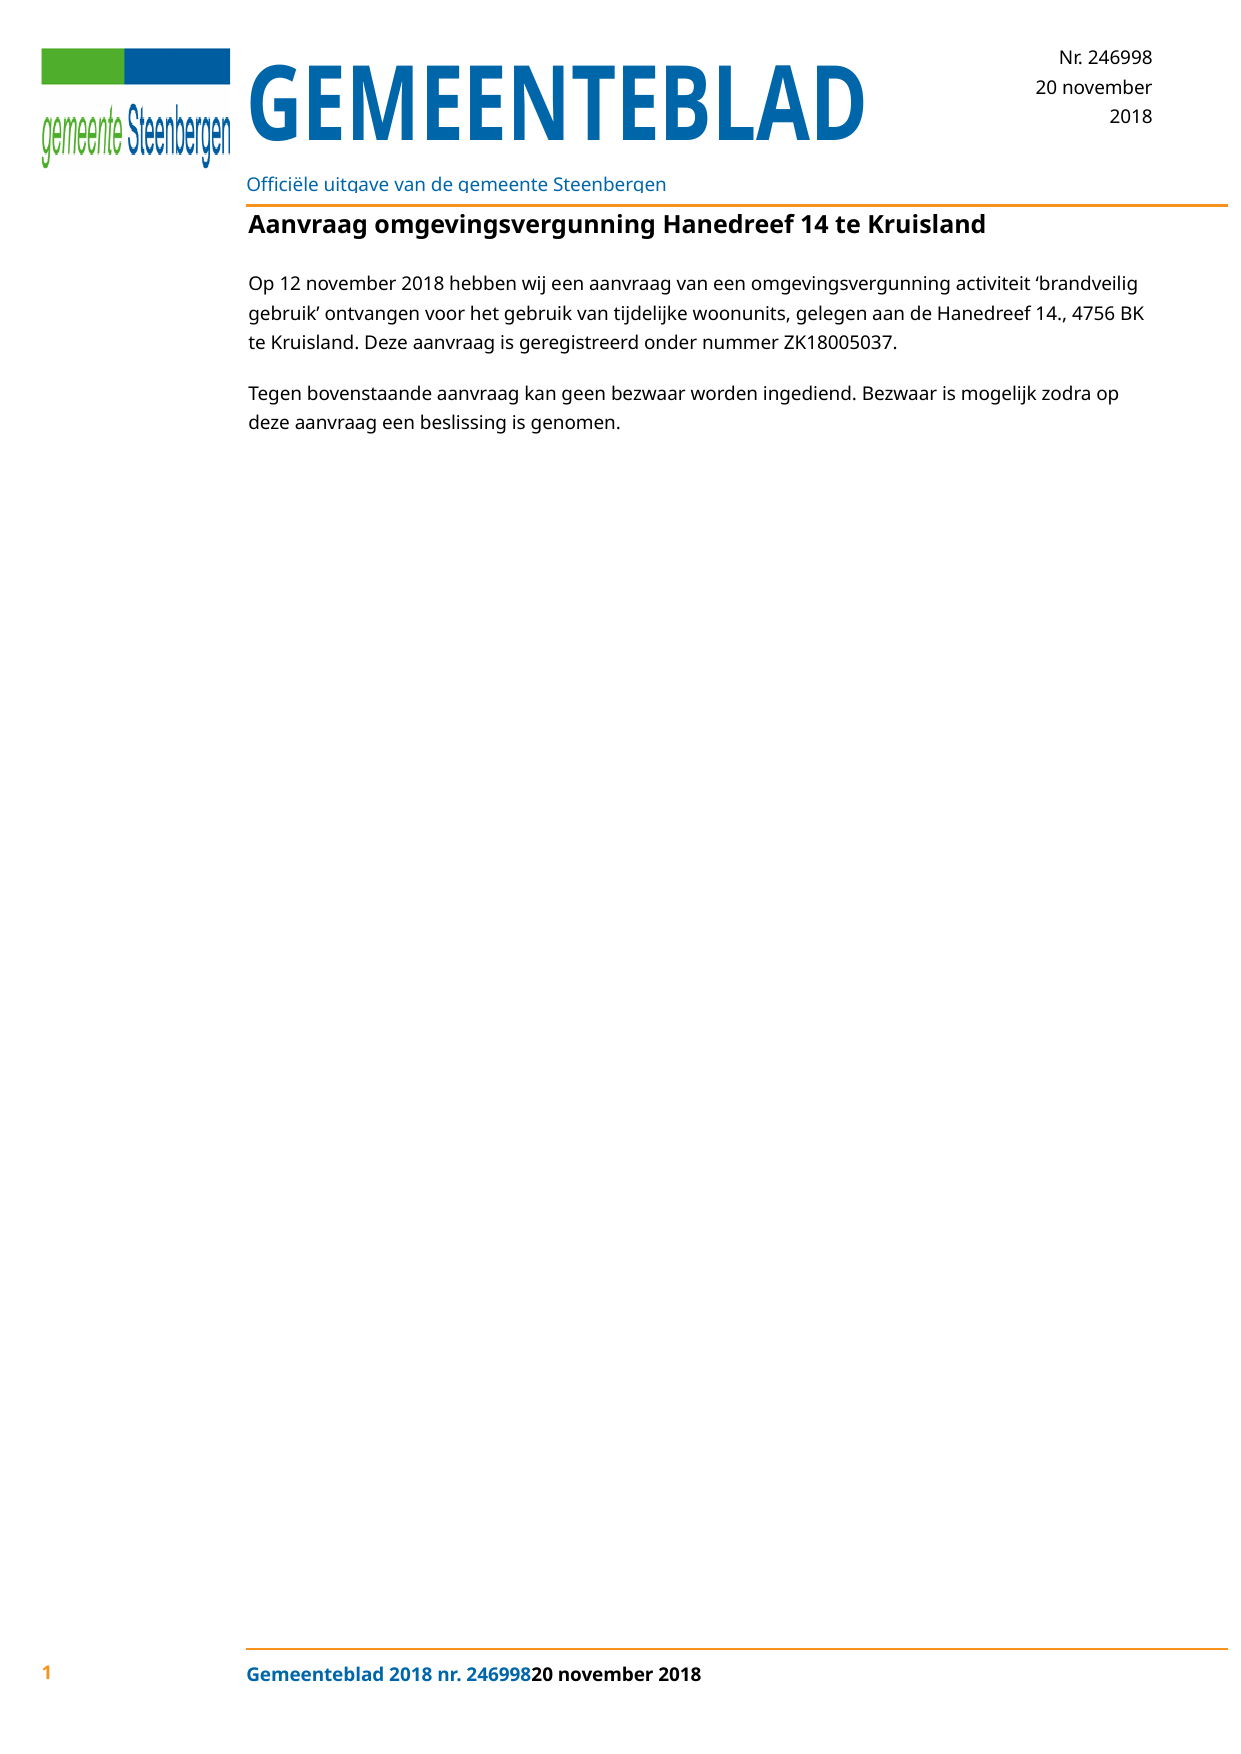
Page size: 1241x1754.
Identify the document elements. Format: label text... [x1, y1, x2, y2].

text Op 12 november 2018 hebben wij een aanvraag van een omgevingsvergunning activiteit ‘brandveilig gebruik’ ontvangen voor het gebruik van tijdelijke woonunits, gelegen aan de Hanedreef 14., 4756 BK te Kruisland. Deze aanvraag is geregistreerd onder nummer ZK18005037. [248, 270, 1152, 355]
text Aanvraag omgevingsvergunning Hanedreef 14 te Kruisland [248, 207, 1152, 241]
text Tegen bovenstaande aanvraag kan geen bezwaar worden ingediend. Bezwaar is mogelijk zodra op deze aanvraag een beslissing is genomen. [248, 380, 1152, 435]
picture [41, 47, 231, 172]
